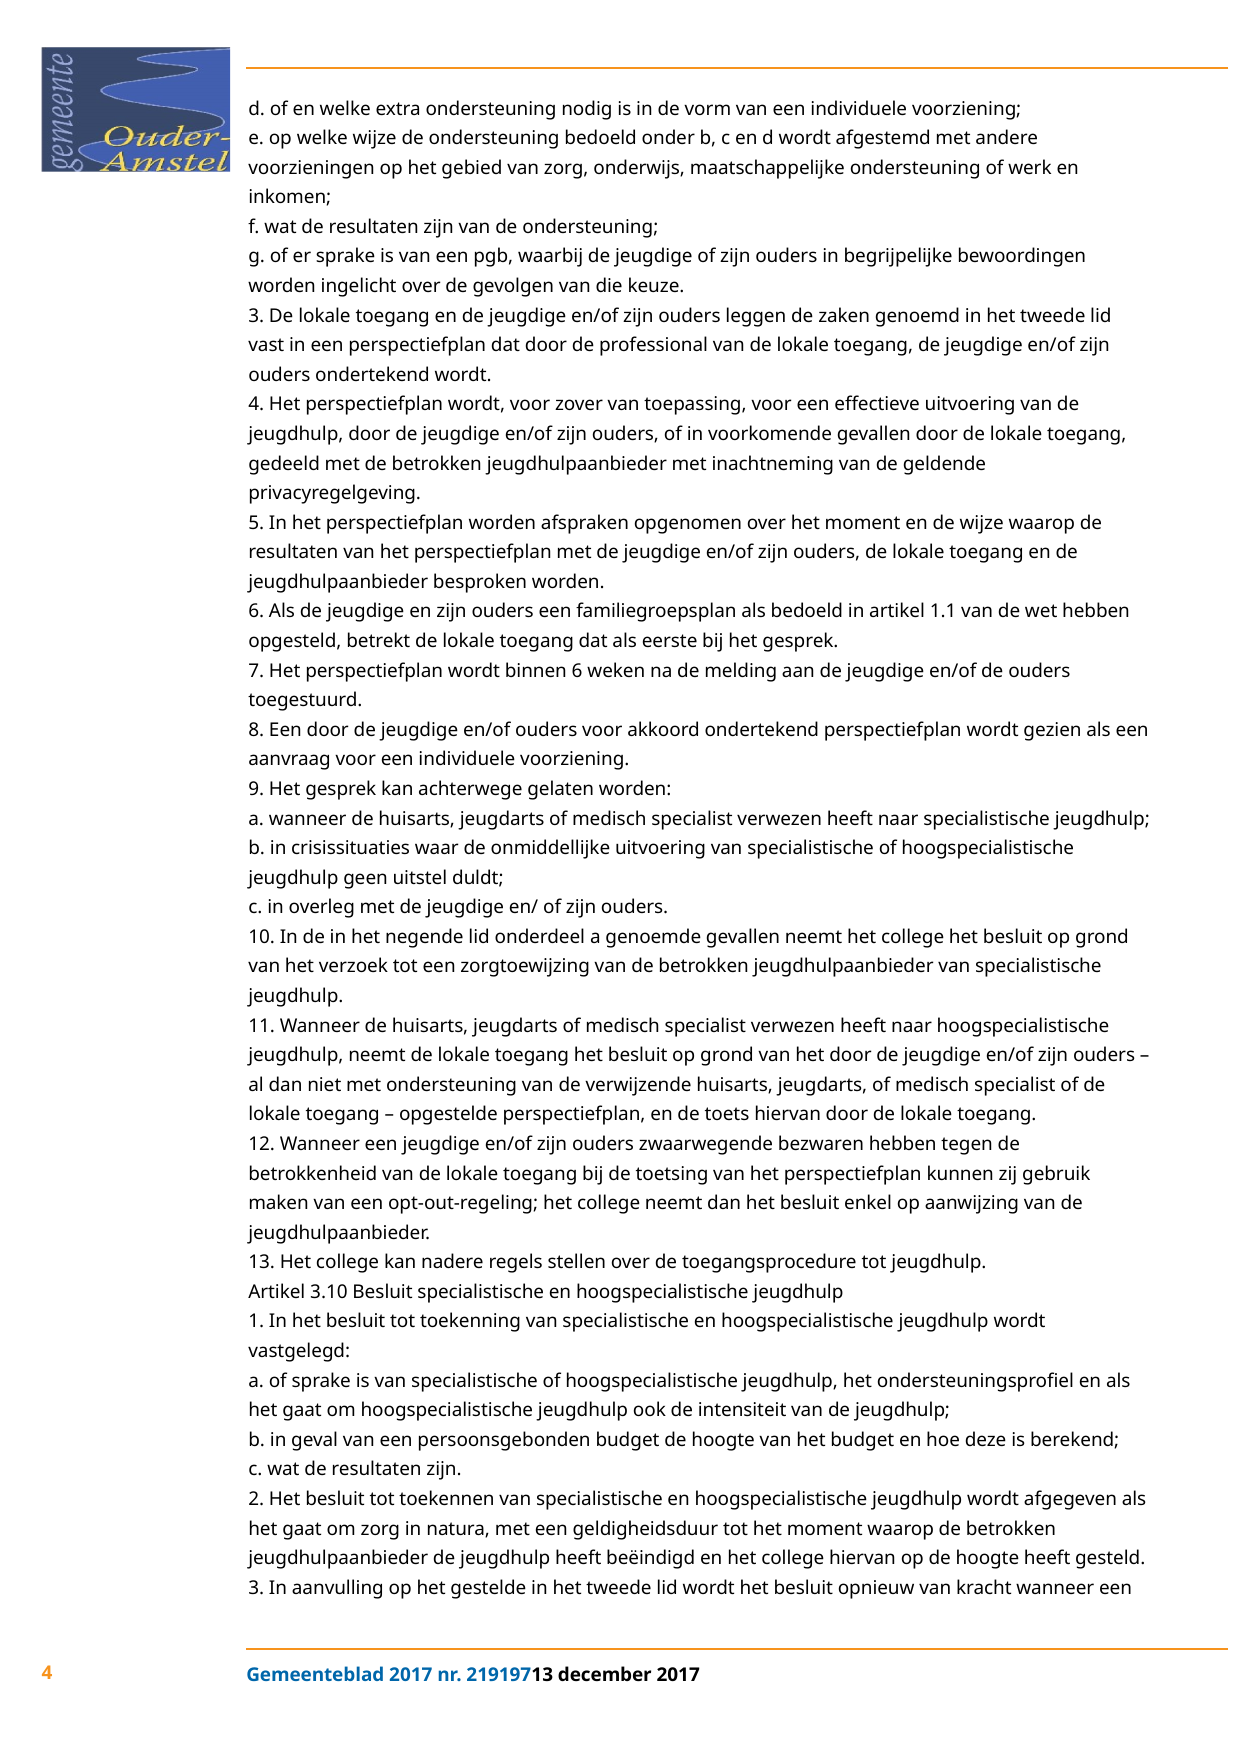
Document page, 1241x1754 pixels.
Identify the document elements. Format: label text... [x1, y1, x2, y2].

text d. of en welke extra ondersteuning nodig is in de vorm van een individuele voorziening; [248, 95, 1152, 121]
text e. op welke wijze de ondersteuning bedoeld onder b, c en d wordt afgestemd met andere voorzieningen op het gebied van zorg, onderwijs, maatschappelijke ondersteuning of werk en inkomen; [248, 124, 1152, 209]
text b. in geval van een persoonsgebonden budget de hoogte van het budget en hoe deze is berekend; [248, 1426, 1152, 1452]
text 8. Een door de jeugdige en/of ouders voor akkoord ondertekend perspectiefplan wordt gezien als een aanvraag voor een individuele voorziening. [248, 716, 1152, 771]
text 9. Het gesprek kan achterwege gelaten worden: [248, 775, 1152, 801]
text 4. Het perspectiefplan wordt, voor zover van toepassing, voor een effectieve uitvoering van de jeugdhulp, door de jeugdige en/of zijn ouders, of in voorkomende gevallen door de lokale toegang, gedeeld met de betrokken jeugdhulpaanbieder met inachtneming van de geldende privacyregelgeving. [248, 391, 1152, 505]
text b. in crisissituaties waar de onmiddellijke uitvoering van specialistische of hoogspecialistische jeugdhulp geen uitstel duldt; [248, 834, 1152, 890]
text 11. Wanneer de huisarts, jeugdarts of medisch specialist verwezen heeft naar hoogspecialistische jeugdhulp, neemt de lokale toegang het besluit op grond van het door de jeugdige en/of zijn ouders – al dan niet met ondersteuning van de verwijzende huisarts, jeugdarts, of medisch specialist of de lokale toegang – opgestelde perspectiefplan, en de toets hiervan door de lokale toegang. [248, 1012, 1152, 1126]
text 3. In aanvulling op het gestelde in het tweede lid wordt het besluit opnieuw van kracht wanneer een [248, 1574, 1152, 1600]
text 5. In het perspectiefplan worden afspraken opgenomen over het moment en de wijze waarop de resultaten van het perspectiefplan met de jeugdige en/of zijn ouders, de lokale toegang en de jeugdhulpaanbieder besproken worden. [248, 509, 1152, 594]
text f. wat de resultaten zijn van de ondersteuning; [248, 213, 1152, 239]
text c. wat de resultaten zijn. [248, 1456, 1152, 1481]
text 10. In de in het negende lid onderdeel a genoemde gevallen neemt het college het besluit op grond van het verzoek tot een zorgtoewijzing van de betrokken jeugdhulpaanbieder van specialistische jeugdhulp. [248, 923, 1152, 1008]
text 2. Het besluit tot toekennen van specialistische en hoogspecialistische jeugdhulp wordt afgegeven als het gaat om zorg in natura, met een geldigheidsduur tot het moment waarop de betrokken jeugdhulpaanbieder de jeugdhulp heeft beëindigd en het college hiervan op de hoogte heeft gesteld. [248, 1485, 1152, 1570]
text 13. Het college kan nadere regels stellen over de toegangsprocedure tot jeugdhulp. [248, 1248, 1152, 1274]
text a. of sprake is van specialistische of hoogspecialistische jeugdhulp, het ondersteuningsprofiel en als het gaat om hoogspecialistische jeugdhulp ook de intensiteit van de jeugdhulp; [248, 1367, 1152, 1422]
text c. in overleg met de jeugdige en/ of zijn ouders. [248, 893, 1152, 919]
text a. wanneer de huisarts, jeugdarts of medisch specialist verwezen heeft naar specialistische jeugdhulp; [248, 805, 1152, 831]
text 7. Het perspectiefplan wordt binnen 6 weken na de melding aan de jeugdige en/of de ouders toegestuurd. [248, 657, 1152, 712]
text Artikel 3.10 Besluit specialistische en hoogspecialistische jeugdhulp [248, 1278, 1152, 1304]
text 6. Als de jeugdige en zijn ouders een familiegroepsplan als bedoeld in artikel 1.1 van de wet hebben opgesteld, betrekt de lokale toegang dat als eerste bij het gesprek. [248, 598, 1152, 653]
picture [41, 47, 231, 172]
text 12. Wanneer een jeugdige en/of zijn ouders zwaarwegende bezwaren hebben tegen de betrokkenheid van de lokale toegang bij de toetsing van het perspectiefplan kunnen zij gebruik maken van een opt-out-regeling; het college neemt dan het besluit enkel op aanwijzing van de jeugdhulpaanbieder. [248, 1130, 1152, 1245]
text 3. De lokale toegang en de jeugdige en/of zijn ouders leggen de zaken genoemd in het tweede lid vast in een perspectiefplan dat door de professional van de lokale toegang, de jeugdige en/of zijn ouders ondertekend wordt. [248, 302, 1152, 387]
text 1. In het besluit tot toekenning van specialistische en hoogspecialistische jeugdhulp wordt vastgelegd: [248, 1308, 1152, 1363]
text g. of er sprake is van een pgb, waarbij de jeugdige of zijn ouders in begrijpelijke bewoordingen worden ingelicht over de gevolgen van die keuze. [248, 243, 1152, 298]
